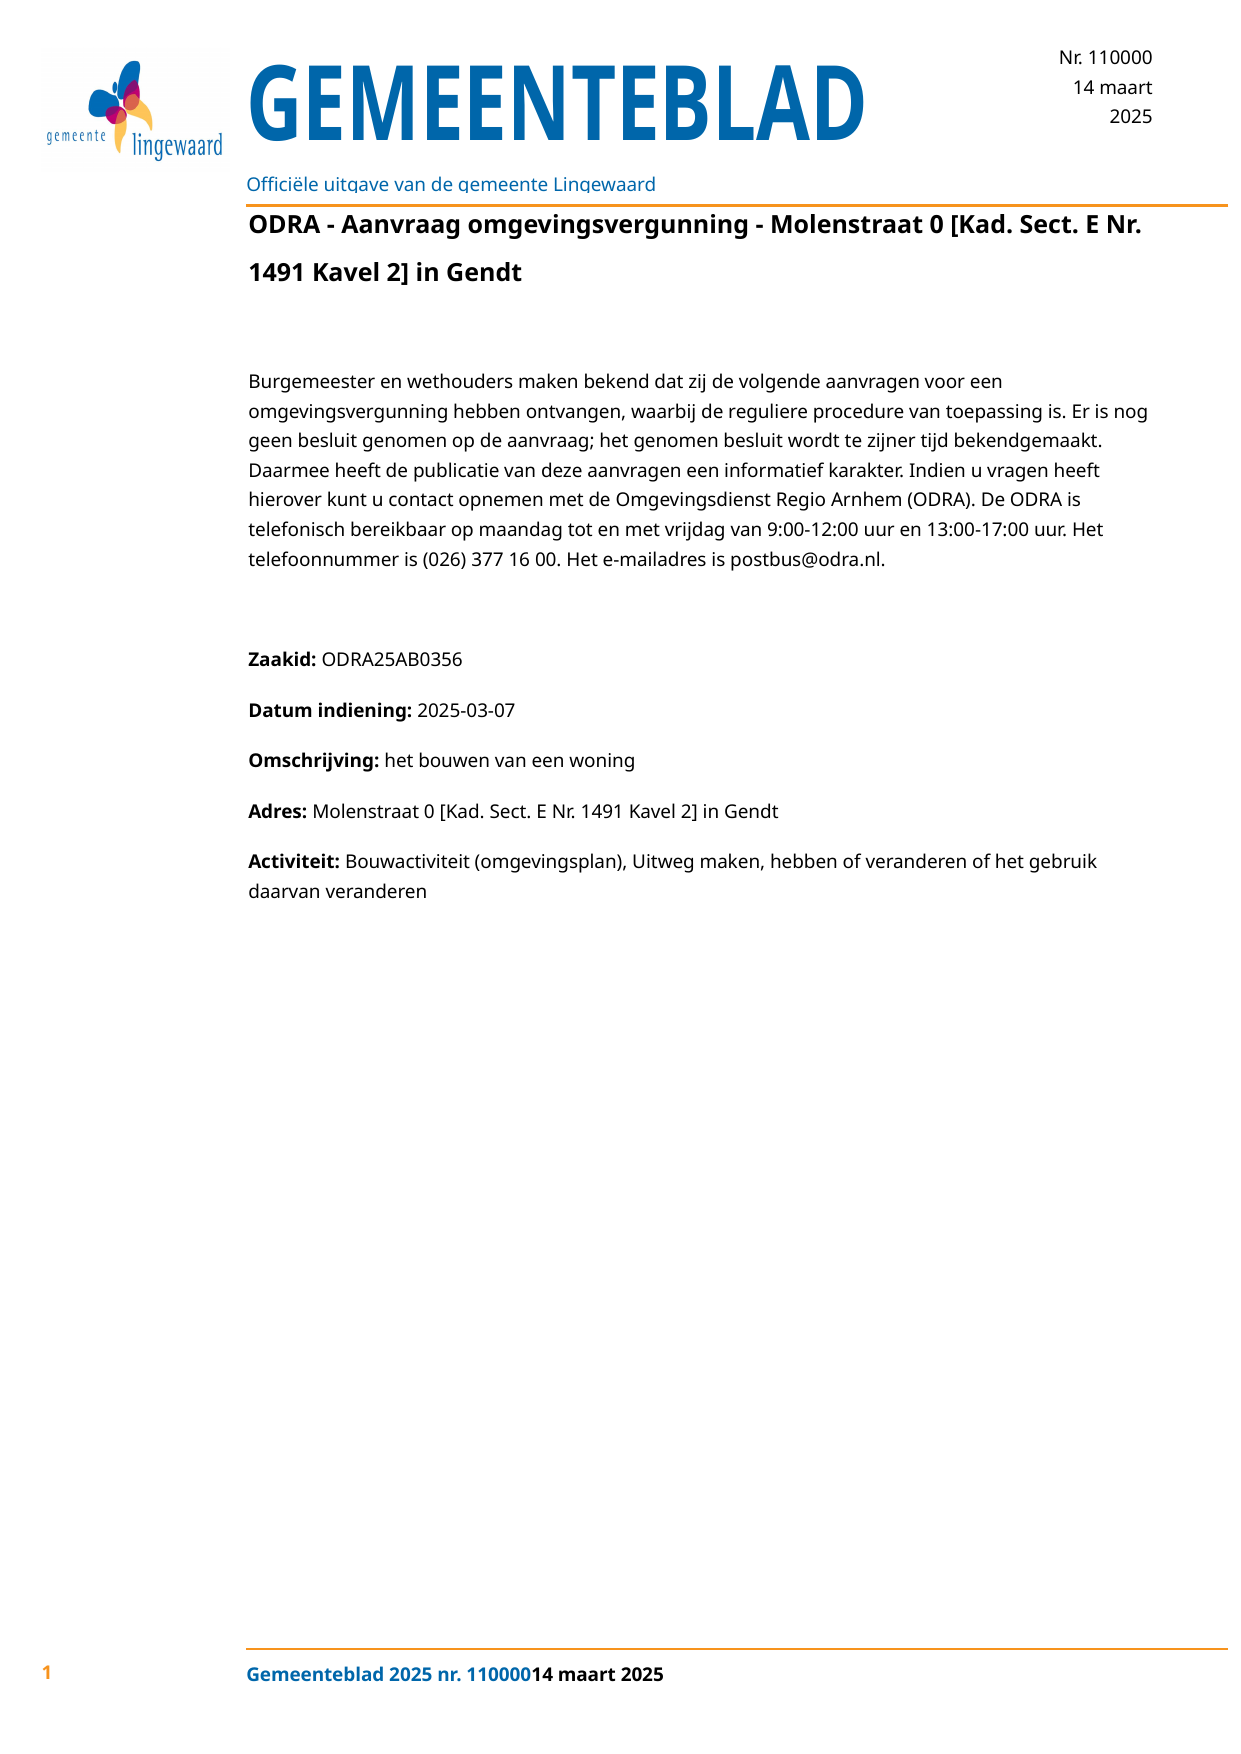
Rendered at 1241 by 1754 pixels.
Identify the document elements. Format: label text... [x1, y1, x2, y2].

text ODRA - Aanvraag omgevingsvergunning - Molenstraat 0 [Kad. Sect. E Nr. 1491 Kavel 2] in Gendt [248, 207, 1152, 288]
text Adres: Molenstraat 0 [Kad. Sect. E Nr. 1491 Kavel 2] in Gendt [248, 798, 1152, 824]
text Datum indiening: 2025-03-07 [248, 697, 1152, 723]
text Omschrijving: het bouwen van een woning [248, 747, 1152, 773]
text Activiteit: Bouwactiviteit (omgevingsplan), Uitweg maken, hebben of veranderen of het gebruik daarvan veranderen [248, 848, 1152, 904]
text Zaakid: ODRA25AB0356 [248, 647, 1152, 672]
text Burgemeester en wethouders maken bekend dat zij de volgende aanvragen voor een omgevingsvergunning hebben ontvangen, waarbij de reguliere procedure van toepassing is. Er is nog geen besluit genomen op de aanvraag; het genomen besluit wordt te zijner tijd bekendgemaakt. Daarmee heeft de publicatie van deze aanvragen een informatief karakter. Indien u vragen heeft hierover kunt u contact opnemen met de Omgevingsdienst Regio Arnhem (ODRA). De ODRA is telefonisch bereikbaar op maandag tot en met vrijdag van 9:00-12:00 uur en 13:00-17:00 uur. Het telefoonnummer is (026) 377 16 00. Het e-mailadres is postbus@odra.nl. [248, 368, 1152, 572]
picture [41, 47, 231, 172]
